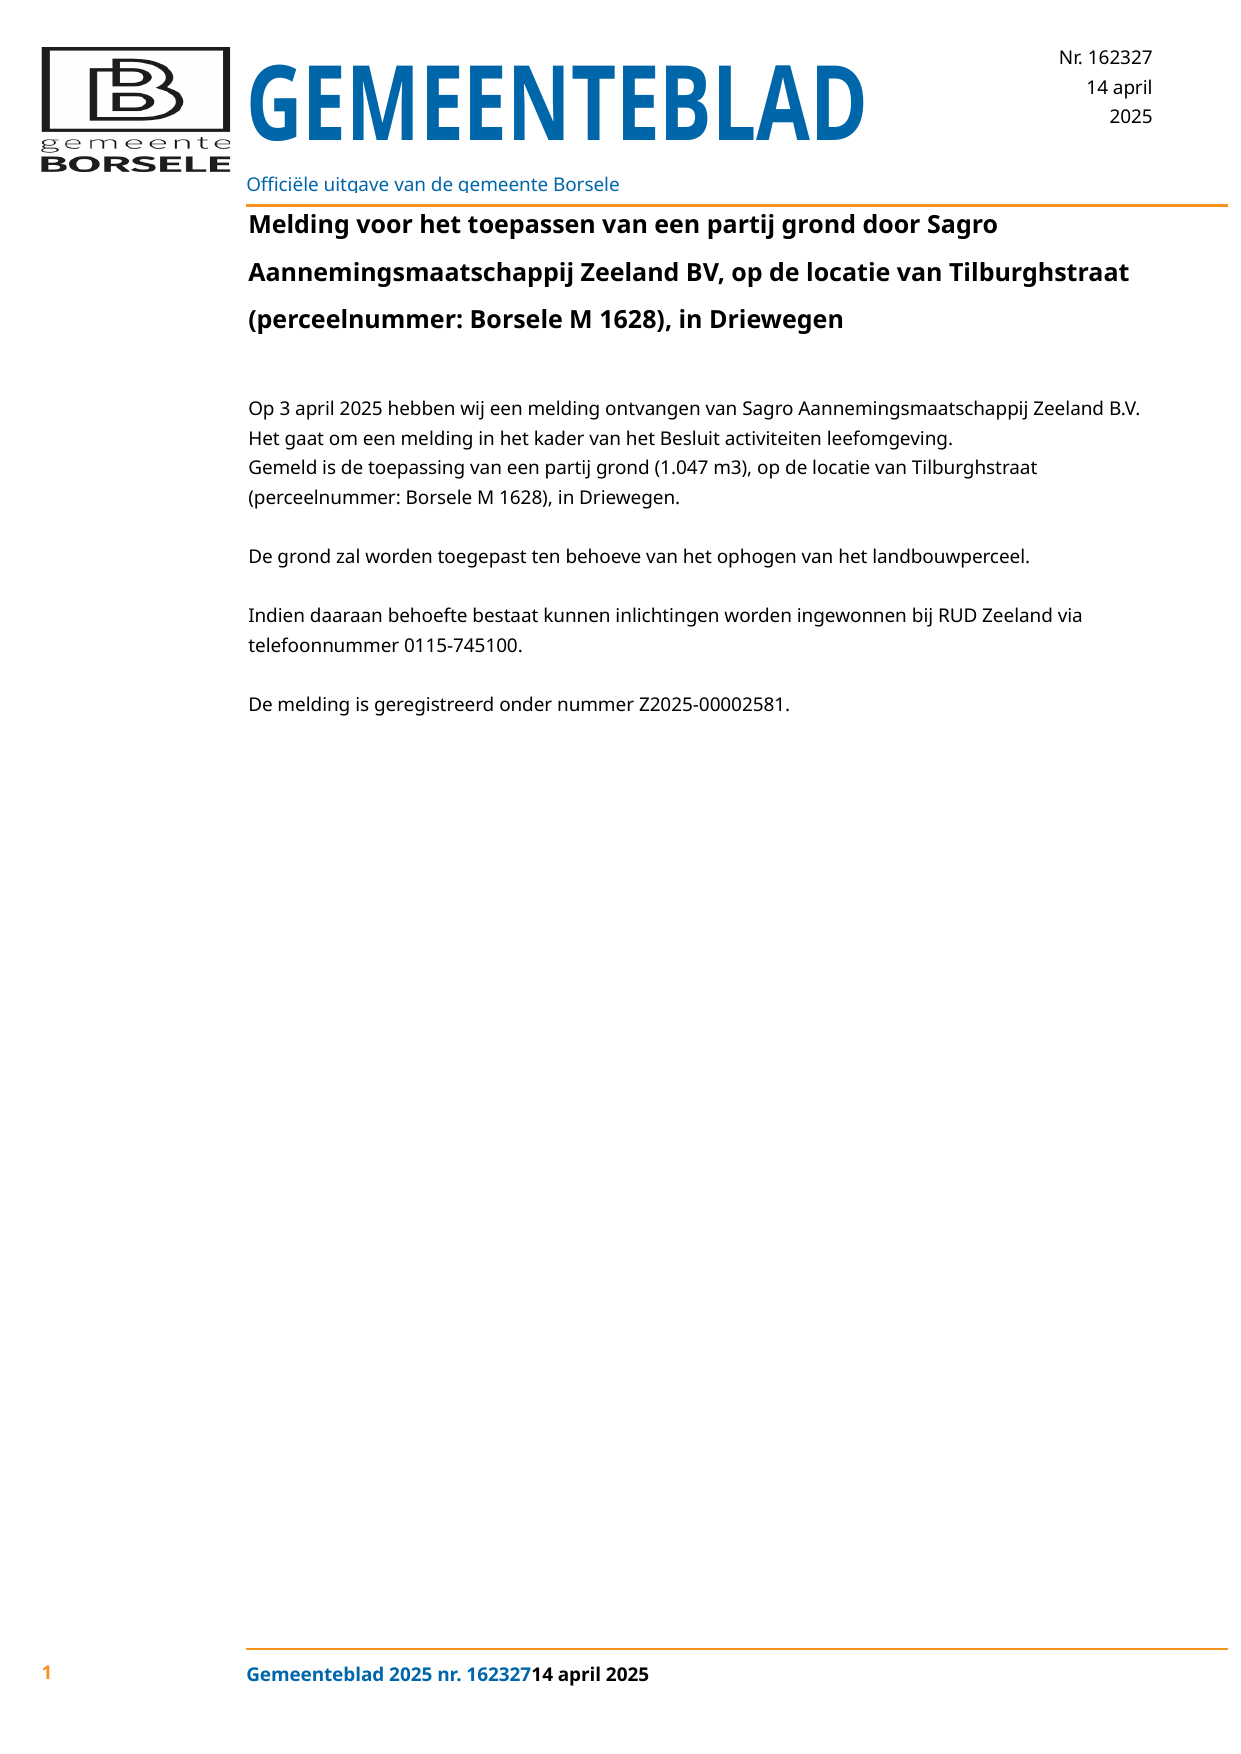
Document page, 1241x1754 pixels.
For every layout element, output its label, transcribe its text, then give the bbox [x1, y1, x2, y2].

text Gemeld is de toepassing van een partij grond (1.047 m3), op de locatie van Tilburghstraat (perceelnummer: Borsele M 1628), in Driewegen. [248, 454, 1152, 509]
text Melding voor het toepassen van een partij grond door Sagro Aannemingsmaatschappij Zeeland BV, op de locatie van Tilburghstraat (perceelnummer: Borsele M 1628), in Driewegen [248, 207, 1152, 336]
text Het gaat om een melding in het kader van het Besluit activiteiten leefomgeving. [248, 425, 1152, 450]
picture [41, 47, 231, 172]
text Indien daaraan behoefte bestaat kunnen inlichtingen worden ingewonnen bij RUD Zeeland via telefoonnummer 0115-745100. [248, 602, 1152, 657]
text De melding is geregistreerd onder nummer Z2025-00002581. [248, 691, 1152, 717]
text Op 3 april 2025 hebben wij een melding ontvangen van Sagro Aannemingsmaatschappij Zeeland B.V. [248, 395, 1152, 421]
text De grond zal worden toegepast ten behoeve van het ophogen van het landbouwperceel. [248, 543, 1152, 569]
